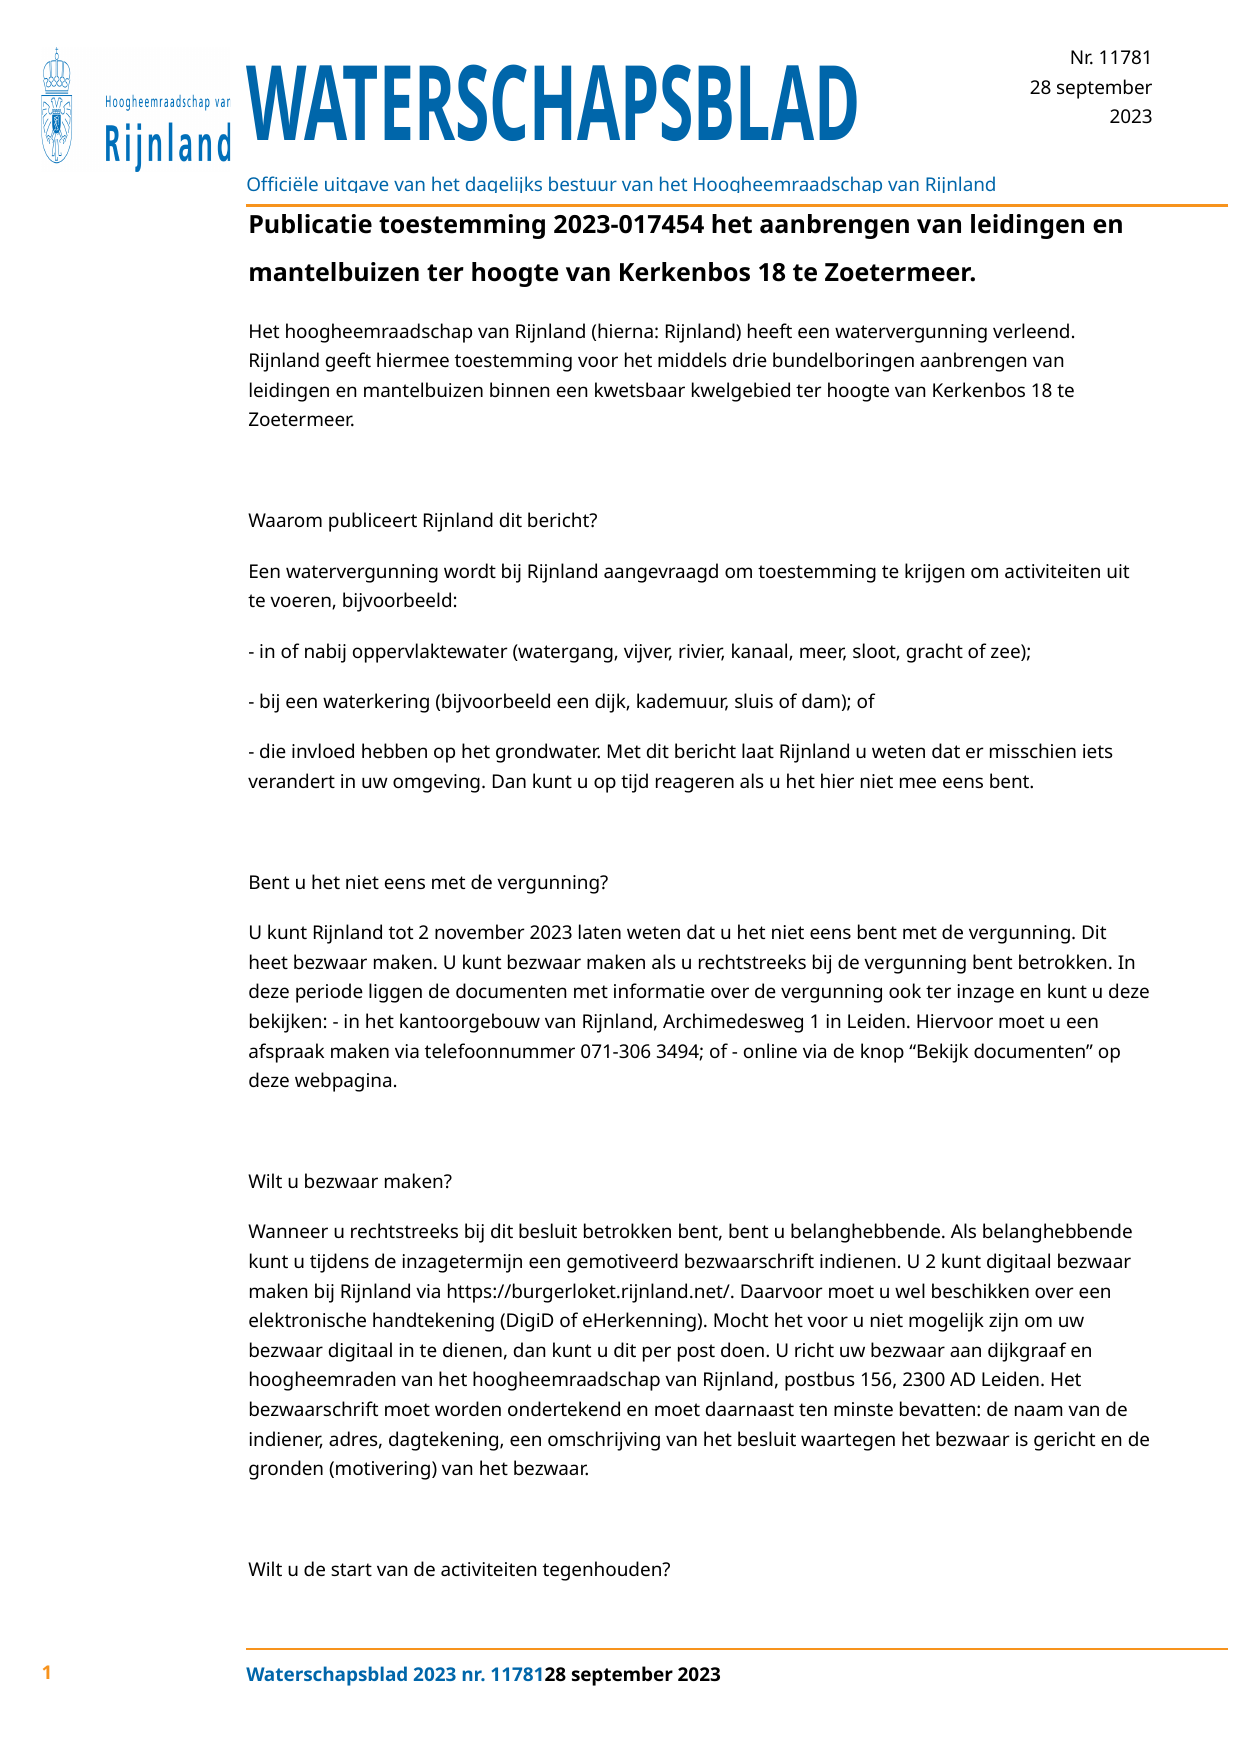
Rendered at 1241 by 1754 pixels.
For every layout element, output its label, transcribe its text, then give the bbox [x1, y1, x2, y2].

text Wanneer u rechtstreeks bij dit besluit betrokken bent, bent u belanghebbende. Als belanghebbende kunt u tijdens de inzagetermijn een gemotiveerd bezwaarschrift indienen. U 2 kunt digitaal bezwaar maken bij Rijnland via https://burgerloket.rijnland.net/. Daarvoor moet u wel beschikken over een elektronische handtekening (DigiD of eHerkenning). Mocht het voor u niet mogelijk zijn om uw bezwaar digitaal in te dienen, dan kunt u dit per post doen. U richt uw bezwaar aan dijkgraaf en hoogheemraden van het hoogheemraadschap van Rijnland, postbus 156, 2300 AD Leiden. Het bezwaarschrift moet worden ondertekend en moet daarnaast ten minste bevatten: de naam van de indiener, adres, dagtekening, een omschrijving van het besluit waartegen het bezwaar is gericht en de gronden (motivering) van het bezwaar. [248, 1219, 1152, 1481]
text Wilt u de start van de activiteiten tegenhouden? [248, 1556, 1152, 1582]
text Bent u het niet eens met de vergunning? [248, 869, 1152, 895]
text - bij een waterkering (bijvoorbeeld een dijk, kademuur, sluis of dam); of [248, 688, 1152, 714]
picture [41, 47, 231, 172]
text Het hoogheemraadschap van Rijnland (hierna: Rijnland) heeft een watervergunning verleend. Rijnland geeft hiermee toestemming voor het middels drie bundelboringen aanbrengen van leidingen en mantelbuizen binnen een kwetsbaar kwelgebied ter hoogte van Kerkenbos 18 te Zoetermeer. [248, 318, 1152, 432]
text U kunt Rijnland tot 2 november 2023 laten weten dat u het niet eens bent met de vergunning. Dit heet bezwaar maken. U kunt bezwaar maken als u rechtstreeks bij de vergunning bent betrokken. In deze periode liggen de documenten met informatie over de vergunning ook ter inzage en kunt u deze bekijken: - in het kantoorgebouw van Rijnland, Archimedesweg 1 in Leiden. Hiervoor moet u een afspraak maken via telefoonnummer 071-306 3494; of - online via de knop “Bekijk documenten” op deze webpagina. [248, 919, 1152, 1093]
text - in of nabij oppervlaktewater (watergang, vijver, rivier, kanaal, meer, sloot, gracht of zee); [248, 638, 1152, 664]
text Wilt u bezwaar maken? [248, 1168, 1152, 1194]
text Een watervergunning wordt bij Rijnland aangevraagd om toestemming te krijgen om activiteiten uit te voeren, bijvoorbeeld: [248, 558, 1152, 613]
text Waarom publiceert Rijnland dit bericht? [248, 507, 1152, 533]
text - die invloed hebben op het grondwater. Met dit bericht laat Rijnland u weten dat er misschien iets verandert in uw omgeving. Dan kunt u op tijd reageren als u het hier niet mee eens bent. [248, 739, 1152, 794]
text Publicatie toestemming 2023-017454 het aanbrengen van leidingen en mantelbuizen ter hoogte van Kerkenbos 18 te Zoetermeer. [248, 207, 1152, 288]
